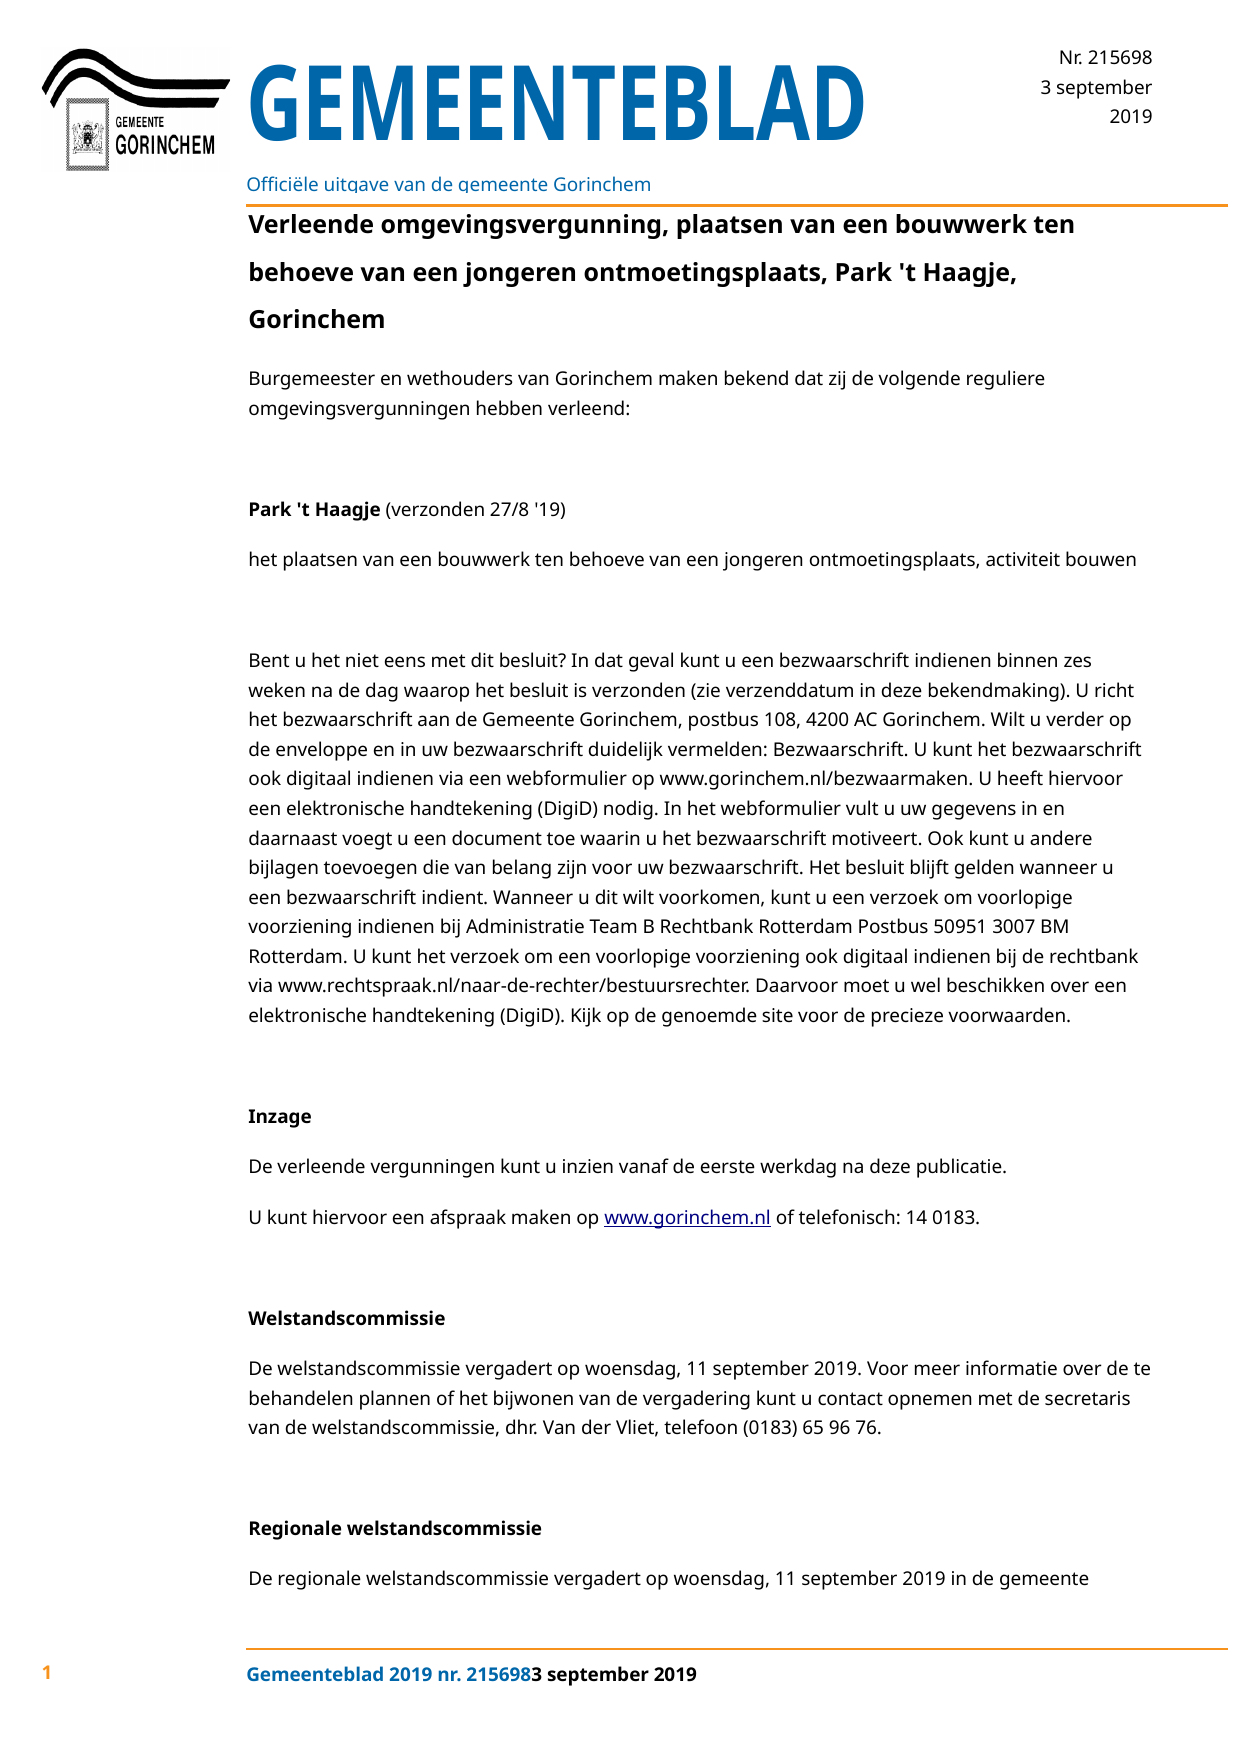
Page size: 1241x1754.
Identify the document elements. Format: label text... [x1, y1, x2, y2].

text De regionale welstandscommissie vergadert op woensdag, 11 september 2019 in de gemeente [248, 1566, 1152, 1591]
text De welstandscommissie vergadert op woensdag, 11 september 2019. Voor meer informatie over de te behandelen plannen of het bijwonen van de vergadering kunt u contact opnemen met de secretaris van de welstandscommissie, dhr. Van der Vliet, telefoon (0183) 65 96 76. [248, 1355, 1152, 1440]
text Bent u het niet eens met dit besluit? In dat geval kunt u een bezwaarschrift indienen binnen zes weken na de dag waarop het besluit is verzonden (zie verzenddatum in deze bekendmaking). U richt het bezwaarschrift aan de Gemeente Gorinchem, postbus 108, 4200 AC Gorinchem. Wilt u verder op de enveloppe en in uw bezwaarschrift duidelijk vermelden: Bezwaarschrift. U kunt het bezwaarschrift ook digitaal indienen via een webformulier op www.gorinchem.nl/bezwaarmaken. U heeft hiervoor een elektronische handtekening (DigiD) nodig. In het webformulier vult u uw gegevens in en daarnaast voegt u een document toe waarin u het bezwaarschrift motiveert. Ook kunt u andere bijlagen toevoegen die van belang zijn voor uw bezwaarschrift. Het besluit blijft gelden wanneer u een bezwaarschrift indient. Wanneer u dit wilt voorkomen, kunt u een verzoek om voorlopige voorziening indienen bij Administratie Team B Rechtbank Rotterdam Postbus 50951 3007 BM Rotterdam. U kunt het verzoek om een voorlopige voorziening ook digitaal indienen bij de rechtbank via www.rechtspraak.nl/naar-de-rechter/bestuursrechter. Daarvoor moet u wel beschikken over een elektronische handtekening (DigiD). Kijk op de genoemde site voor de precieze voorwaarden. [248, 647, 1152, 1028]
text Burgemeester en wethouders van Gorinchem maken bekend dat zij de volgende reguliere omgevingsvergunningen hebben verleend: [248, 366, 1152, 421]
text Welstandscommissie [248, 1305, 1152, 1330]
text Regionale welstandscommissie [248, 1515, 1152, 1541]
text Verleende omgevingsvergunning, plaatsen van een bouwwerk ten behoeve van een jongeren ontmoetingsplaats, Park 't Haagje, Gorinchem [248, 207, 1152, 336]
text De verleende vergunningen kunt u inzien vanaf de eerste werkdag na deze publicatie. [248, 1153, 1152, 1179]
text U kunt hiervoor een afspraak maken op www.gorinchem.nl of telefonisch: 14 0183. [248, 1204, 1152, 1229]
text Park 't Haagje (verzonden 27/8 '19) [248, 496, 1152, 522]
text het plaatsen van een bouwwerk ten behoeve van een jongeren ontmoetingsplaats, activiteit bouwen [248, 546, 1152, 572]
picture [41, 47, 231, 172]
text Inzage [248, 1103, 1152, 1129]
